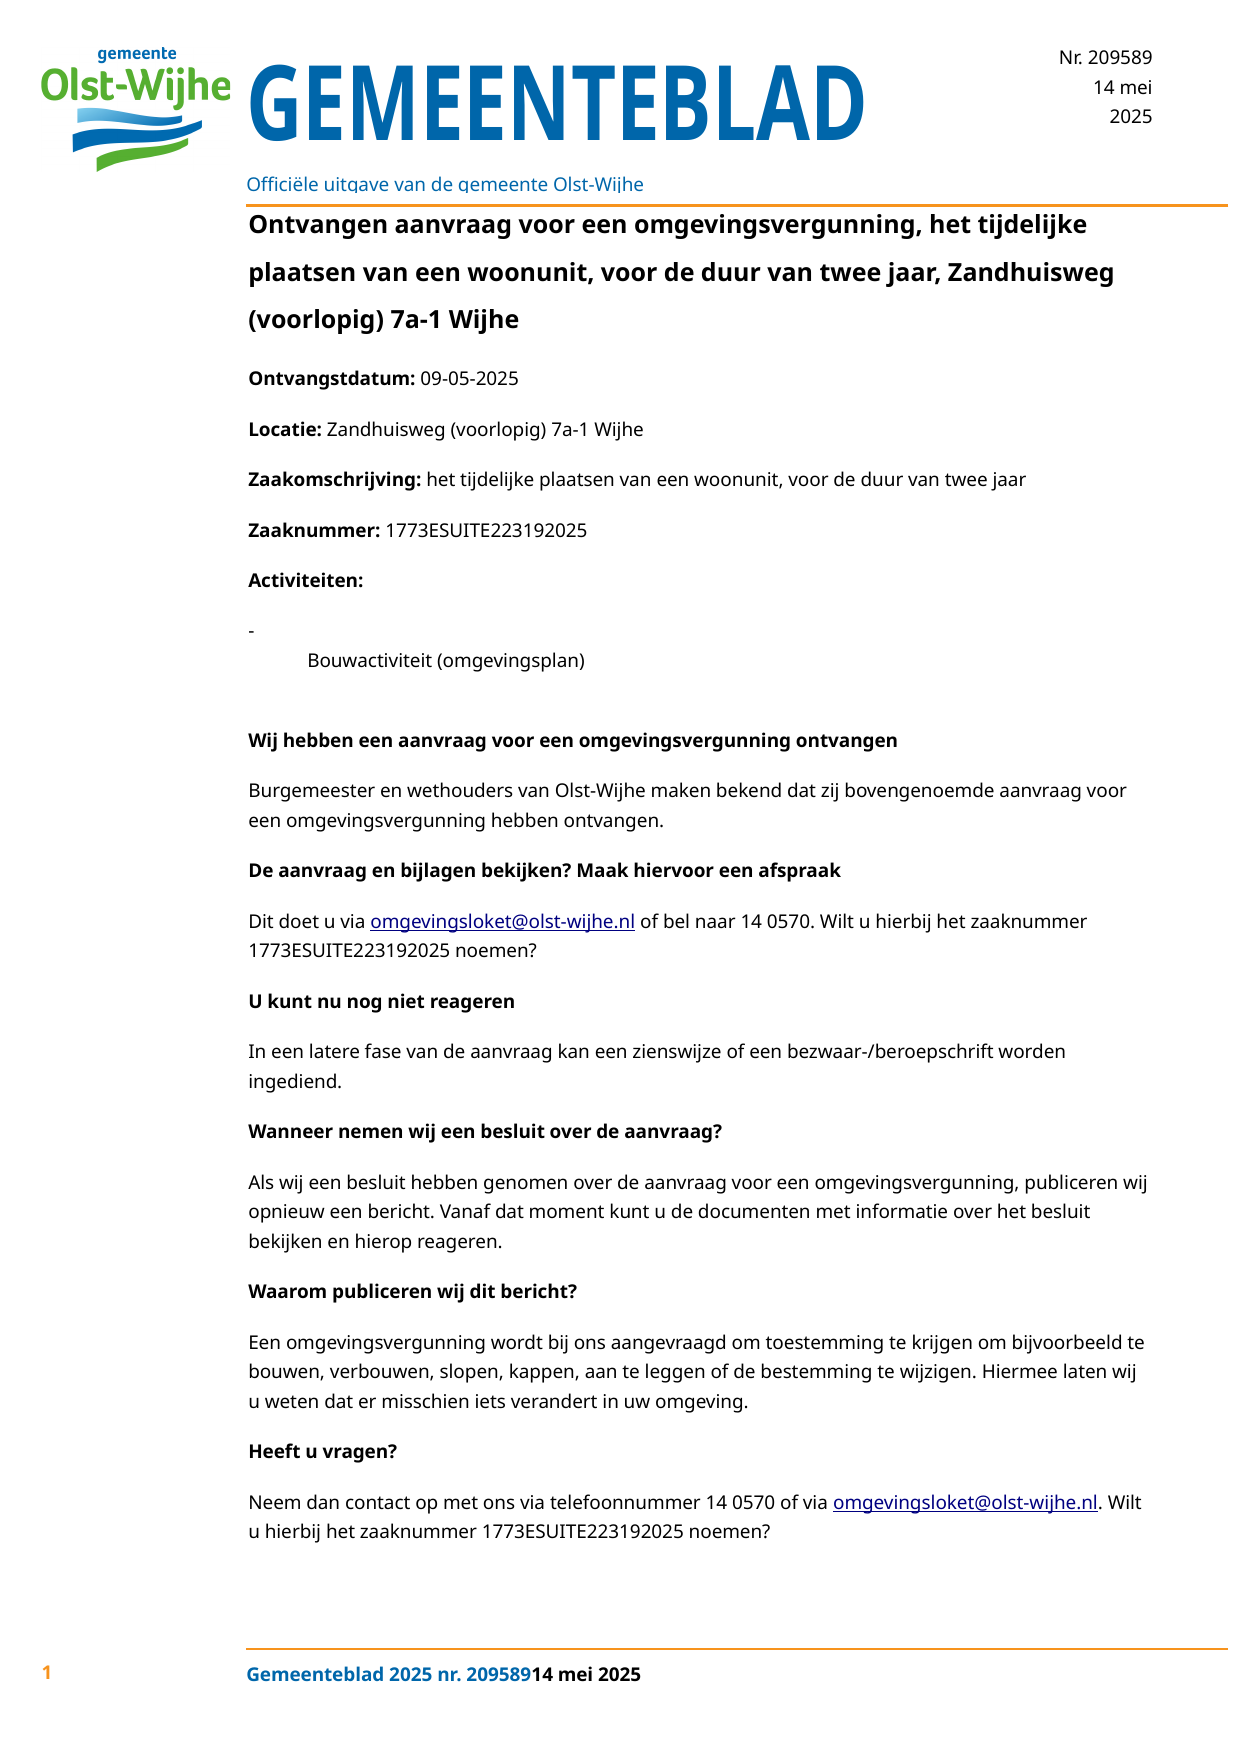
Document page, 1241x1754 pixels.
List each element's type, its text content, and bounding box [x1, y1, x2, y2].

text Zaakomschrijving: het tijdelijke plaatsen van een woonunit, voor de duur van twee jaar [248, 466, 1152, 492]
text Als wij een besluit hebben genomen over de aanvraag voor een omgevingsvergunning, publiceren wij opnieuw een bericht. Vanaf dat moment kunt u de documenten met informatie over het besluit bekijken en hierop reageren. [248, 1169, 1152, 1254]
text Zaaknummer: 1773ESUITE223192025 [248, 517, 1152, 542]
text Burgemeester en wethouders van Olst-Wijhe maken bekend dat zij bovengenoemde aanvraag voor een omgevingsvergunning hebben ontvangen. [248, 778, 1152, 833]
text Neem dan contact op met ons via telefoonnummer 14 0570 of via omgevingsloket@olst-wijhe.nl. Wilt u hierbij het zaaknummer 1773ESUITE223192025 noemen? [248, 1489, 1152, 1544]
text Ontvangen aanvraag voor een omgevingsvergunning, het tijdelijke plaatsen van een woonunit, voor de duur van twee jaar, Zandhuisweg (voorlopig) 7a-1 Wijhe [248, 207, 1152, 336]
text Ontvangstdatum: 09-05-2025 [248, 366, 1152, 391]
text In een latere fase van de aanvraag kan een zienswijze of een bezwaar-/beroepschrift worden ingediend. [248, 1038, 1152, 1094]
text Een omgevingsvergunning wordt bij ons aangevraagd om toestemming te krijgen om bijvoorbeeld te bouwen, verbouwen, slopen, kappen, aan te leggen of de bestemming te wijzigen. Hiermee laten wij u weten dat er misschien iets verandert in uw omgeving. [248, 1329, 1152, 1414]
text Dit doet u via omgevingsloket@olst-wijhe.nl of bel naar 14 0570. Wilt u hierbij het zaaknummer 1773ESUITE223192025 noemen? [248, 908, 1152, 963]
text Waarom publiceren wij dit bericht? [248, 1278, 1152, 1304]
text Activiteiten: [248, 567, 1152, 593]
text De aanvraag en bijlagen bekijken? Maak hiervoor een afspraak [248, 858, 1152, 883]
text U kunt nu nog niet reageren [248, 988, 1152, 1014]
picture [41, 47, 231, 172]
text Wij hebben een aanvraag voor een omgevingsvergunning ontvangen [248, 727, 1152, 753]
text Heeft u vragen? [248, 1438, 1152, 1464]
text Locatie: Zandhuisweg (voorlopig) 7a-1 Wijhe [248, 416, 1152, 442]
text Wanneer nemen wij een besluit over de aanvraag? [248, 1118, 1152, 1144]
list Bouwactiviteit (omgevingsplan) [248, 647, 1152, 673]
